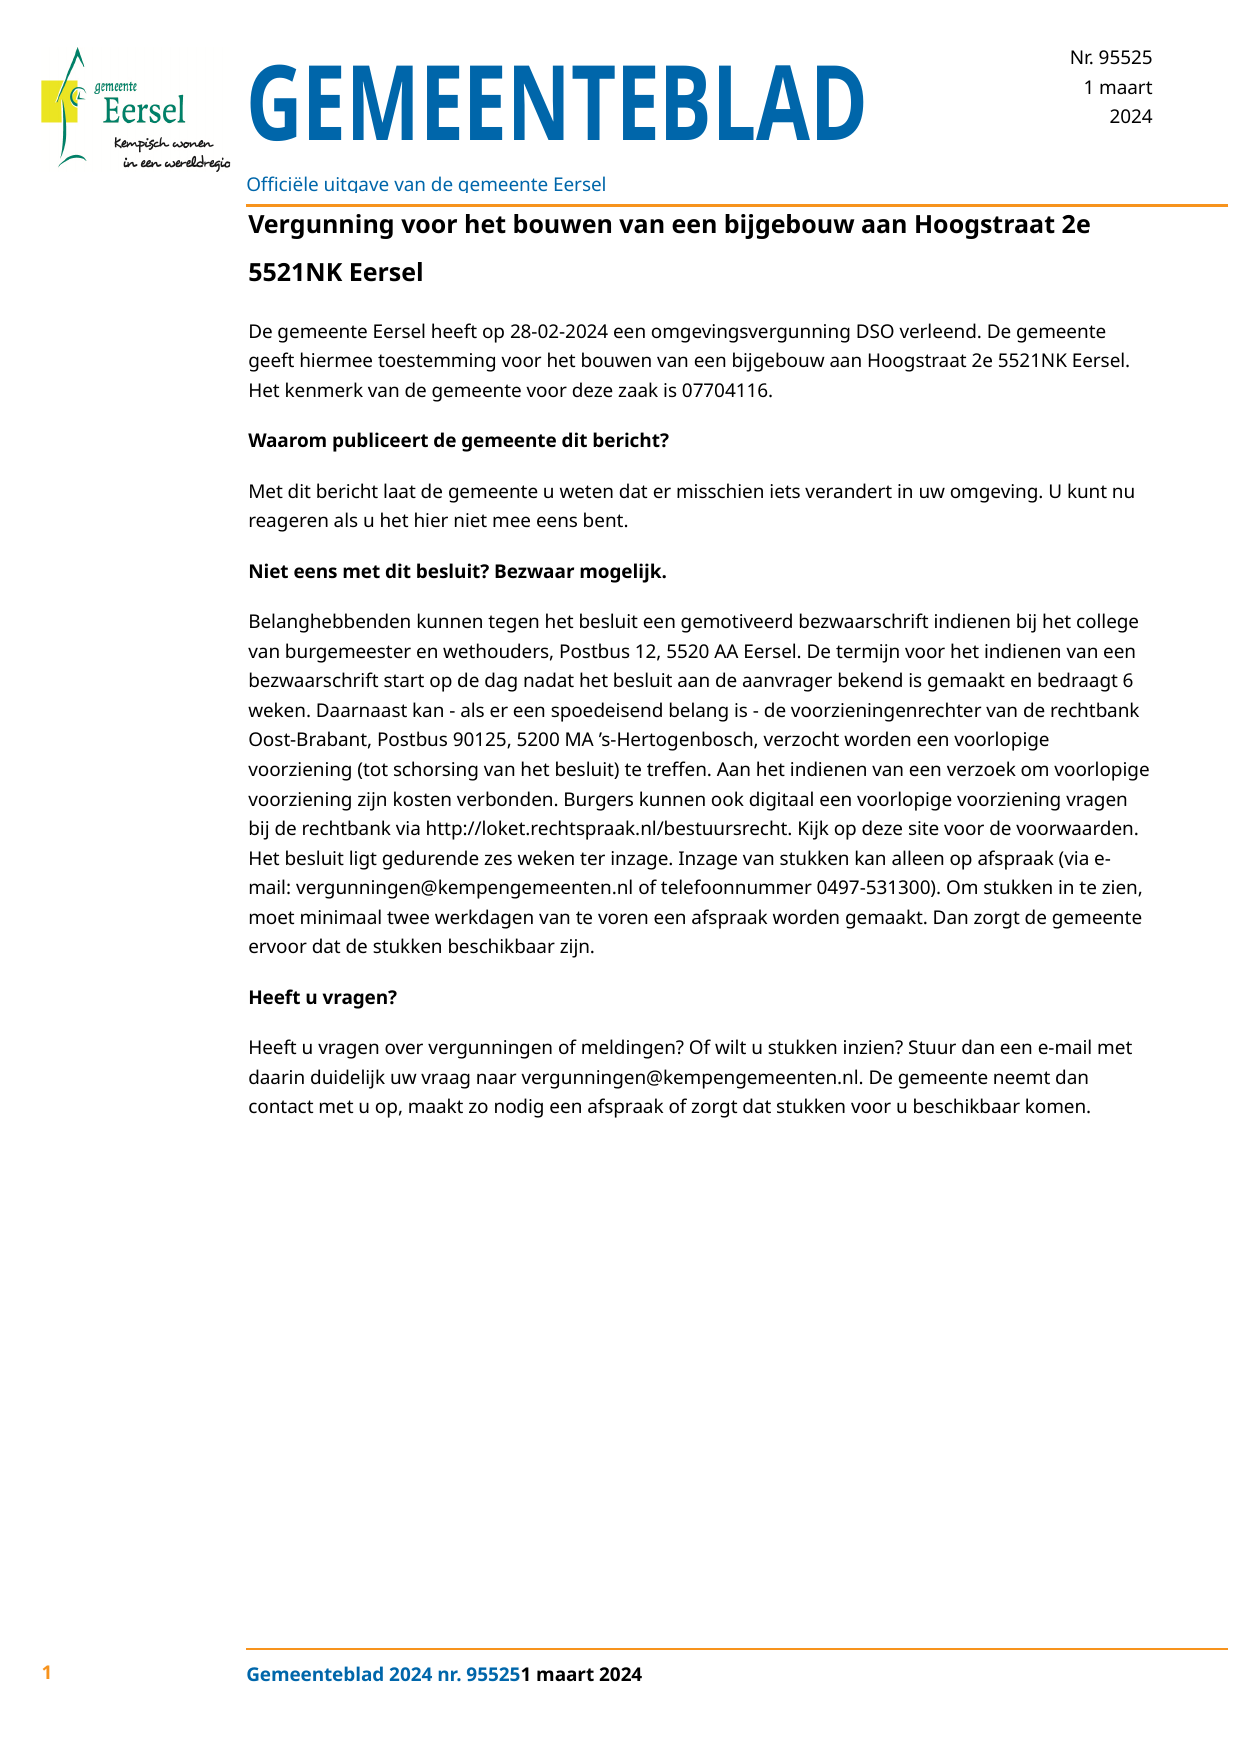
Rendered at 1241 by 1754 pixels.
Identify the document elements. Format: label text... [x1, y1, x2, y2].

text Belanghebbenden kunnen tegen het besluit een gemotiveerd bezwaarschrift indienen bij het college van burgemeester en wethouders, Postbus 12, 5520 AA Eersel. De termijn voor het indienen van een bezwaarschrift start op de dag nadat het besluit aan de aanvrager bekend is gemaakt en bedraagt 6 weken. Daarnaast kan - als er een spoedeisend belang is - de voorzieningenrechter van de rechtbank Oost-Brabant, Postbus 90125, 5200 MA ’s-Hertogenbosch, verzocht worden een voorlopige voorziening (tot schorsing van het besluit) te treffen. Aan het indienen van een verzoek om voorlopige voorziening zijn kosten verbonden. Burgers kunnen ook digitaal een voorlopige voorziening vragen bij de rechtbank via http://loket.rechtspraak.nl/bestuursrecht. Kijk op deze site voor de voorwaarden. Het besluit ligt gedurende zes weken ter inzage. Inzage van stukken kan alleen op afspraak (via e-mail: vergunningen@kempengemeenten.nl of telefoonnummer 0497-531300). Om stukken in te zien, moet minimaal twee werkdagen van te voren een afspraak worden gemaakt. Dan zorgt de gemeente ervoor dat de stukken beschikbaar zijn. [248, 608, 1152, 959]
text Vergunning voor het bouwen van een bijgebouw aan Hoogstraat 2e 5521NK Eersel [248, 207, 1152, 288]
text Waarom publiceert de gemeente dit bericht? [248, 427, 1152, 453]
text De gemeente Eersel heeft op 28-02-2024 een omgevingsvergunning DSO verleend. De gemeente geeft hiermee toestemming voor het bouwen van een bijgebouw aan Hoogstraat 2e 5521NK Eersel. Het kenmerk van de gemeente voor deze zaak is 07704116. [248, 318, 1152, 403]
text Heeft u vragen over vergunningen of meldingen? Of wilt u stukken inzien? Stuur dan een e-mail met daarin duidelijk uw vraag naar vergunningen@kempengemeenten.nl. De gemeente neemt dan contact met u op, maakt zo nodig een afspraak of zorgt dat stukken voor u beschikbaar komen. [248, 1034, 1152, 1119]
text Niet eens met dit besluit? Bezwaar mogelijk. [248, 558, 1152, 584]
text Met dit bericht laat de gemeente u weten dat er misschien iets verandert in uw omgeving. U kunt nu reageren als u het hier niet mee eens bent. [248, 478, 1152, 533]
picture [41, 47, 231, 172]
text Heeft u vragen? [248, 984, 1152, 1010]
